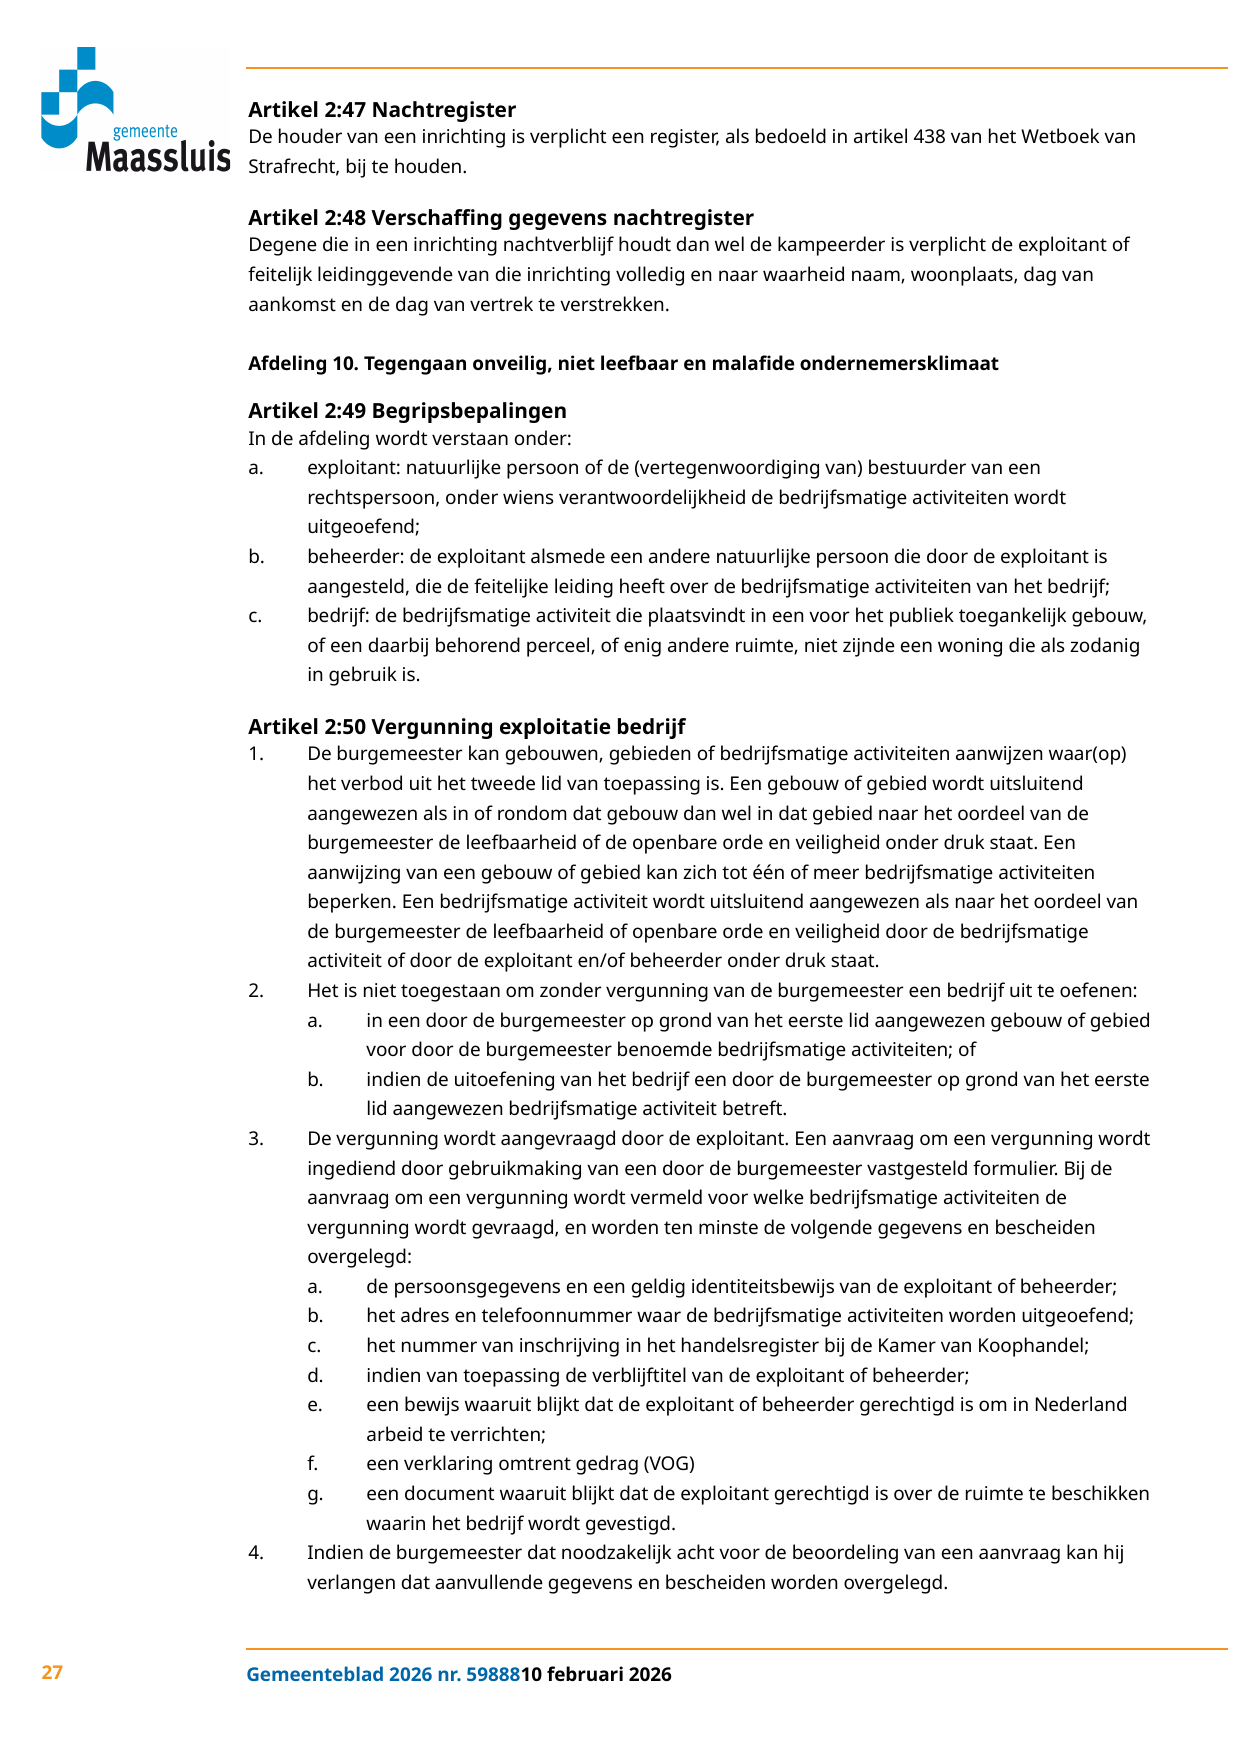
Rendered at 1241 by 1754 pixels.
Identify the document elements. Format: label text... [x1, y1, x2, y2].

text Artikel 2:48 Verschaffing gegevens nachtregister [248, 203, 1152, 232]
list beheerder: de exploitant alsmede een andere natuurlijke persoon die door de exploitant is aangesteld, die de feitelijke leiding heeft over de bedrijfsmatige activiteiten van het bedrijf; [248, 543, 1152, 599]
list de persoonsgegevens en een geldig identiteitsbewijs van de exploitant of beheerder; [307, 1273, 1152, 1299]
picture [41, 47, 231, 172]
text Degene die in een inrichting nachtverblijf houdt dan wel de kampeerder is verplicht de exploitant of feitelijk leidinggevende van die inrichting volledig en naar waarheid naam, woonplaats, dag van aankomst en de dag van vertrek te verstrekken. [248, 232, 1152, 317]
list het nummer van inschrijving in het handelsregister bij de Kamer van Koophandel; [307, 1332, 1152, 1358]
list Indien de burgemeester dat noodzakelijk acht voor de beoordeling van een aanvraag kan hij verlangen dat aanvullende gegevens en bescheiden worden overgelegd. [248, 1539, 1152, 1594]
list indien de uitoefening van het bedrijf een door de burgemeester op grond van het eerste lid aangewezen bedrijfsmatige activiteit betreft. [307, 1066, 1152, 1121]
picture [41, 47, 77, 92]
text In de afdeling wordt verstaan onder: [248, 425, 1152, 451]
text Artikel 2:50 Vergunning exploitatie bedrijf [248, 712, 1152, 741]
list bedrijf: de bedrijfsmatige activiteit die plaatsvindt in een voor het publiek toegankelijk gebouw, of een daarbij behorend perceel, of enig andere ruimte, niet zijnde een woning die als zodanig in gebruik is. [248, 602, 1152, 687]
list De burgemeester kan gebouwen, gebieden of bedrijfsmatige activiteiten aanwijzen waar(op) het verbod uit het tweede lid van toepassing is. Een gebouw of gebied wordt uitsluitend aangewezen als in of rondom dat gebouw dan wel in dat gebied naar het oordeel van de burgemeester de leefbaarheid of de openbare orde en veiligheid onder druk staat. Een aanwijzing van een gebouw of gebied kan zich tot één of meer bedrijfsmatige activiteiten beperken. Een bedrijfsmatige activiteit wordt uitsluitend aangewezen als naar het oordeel van de burgemeester de leefbaarheid of openbare orde en veiligheid door de bedrijfsmatige activiteit of door de exploitant en/of beheerder onder druk staat. [248, 741, 1152, 973]
text Artikel 2:49 Begripsbepalingen [248, 397, 1152, 425]
list De vergunning wordt aangevraagd door de exploitant. Een aanvraag om een vergunning wordt ingediend door gebruikmaking van een door de burgemeester vastgesteld formulier. Bij de aanvraag om een vergunning wordt vermeld voor welke bedrijfsmatige activiteiten de vergunning wordt gevraagd, en worden ten minste de volgende gegevens en bescheiden overgelegd: [248, 1125, 1152, 1269]
list in een door de burgemeester op grond van het eerste lid aangewezen gebouw of gebied voor door de burgemeester benoemde bedrijfsmatige activiteiten; of [307, 1007, 1152, 1062]
list indien van toepassing de verblijftitel van de exploitant of beheerder; [307, 1362, 1152, 1387]
list een verklaring omtrent gedrag (VOG) [307, 1451, 1152, 1476]
text De houder van een inrichting is verplicht een register, als bedoeld in artikel 438 van het Wetboek van Strafrecht, bij te houden. [248, 123, 1152, 178]
list het adres en telefoonnummer waar de bedrijfsmatige activiteiten worden uitgeoefend; [307, 1303, 1152, 1328]
list een bewijs waaruit blijkt dat de exploitant of beheerder gerechtigd is om in Nederland arbeid te verrichten; [307, 1391, 1152, 1447]
list een document waaruit blijkt dat de exploitant gerechtigd is over de ruimte te beschikken waarin het bedrijf wordt gevestigd. [307, 1480, 1152, 1535]
list Het is niet toegestaan om zonder vergunning van de burgemeester een bedrijf uit te oefenen: [248, 977, 1152, 1003]
text Artikel 2:47 Nachtregister [248, 95, 1152, 123]
text Afdeling 10. Tegengaan onveilig, niet leefbaar en malafide ondernemersklimaat [248, 350, 1152, 376]
list exploitant: natuurlijke persoon of de (vertegenwoordiging van) bestuurder van een rechtspersoon, onder wiens verantwoordelijkheid de bedrijfsmatige activiteiten wordt uitgeoefend; [248, 454, 1152, 539]
